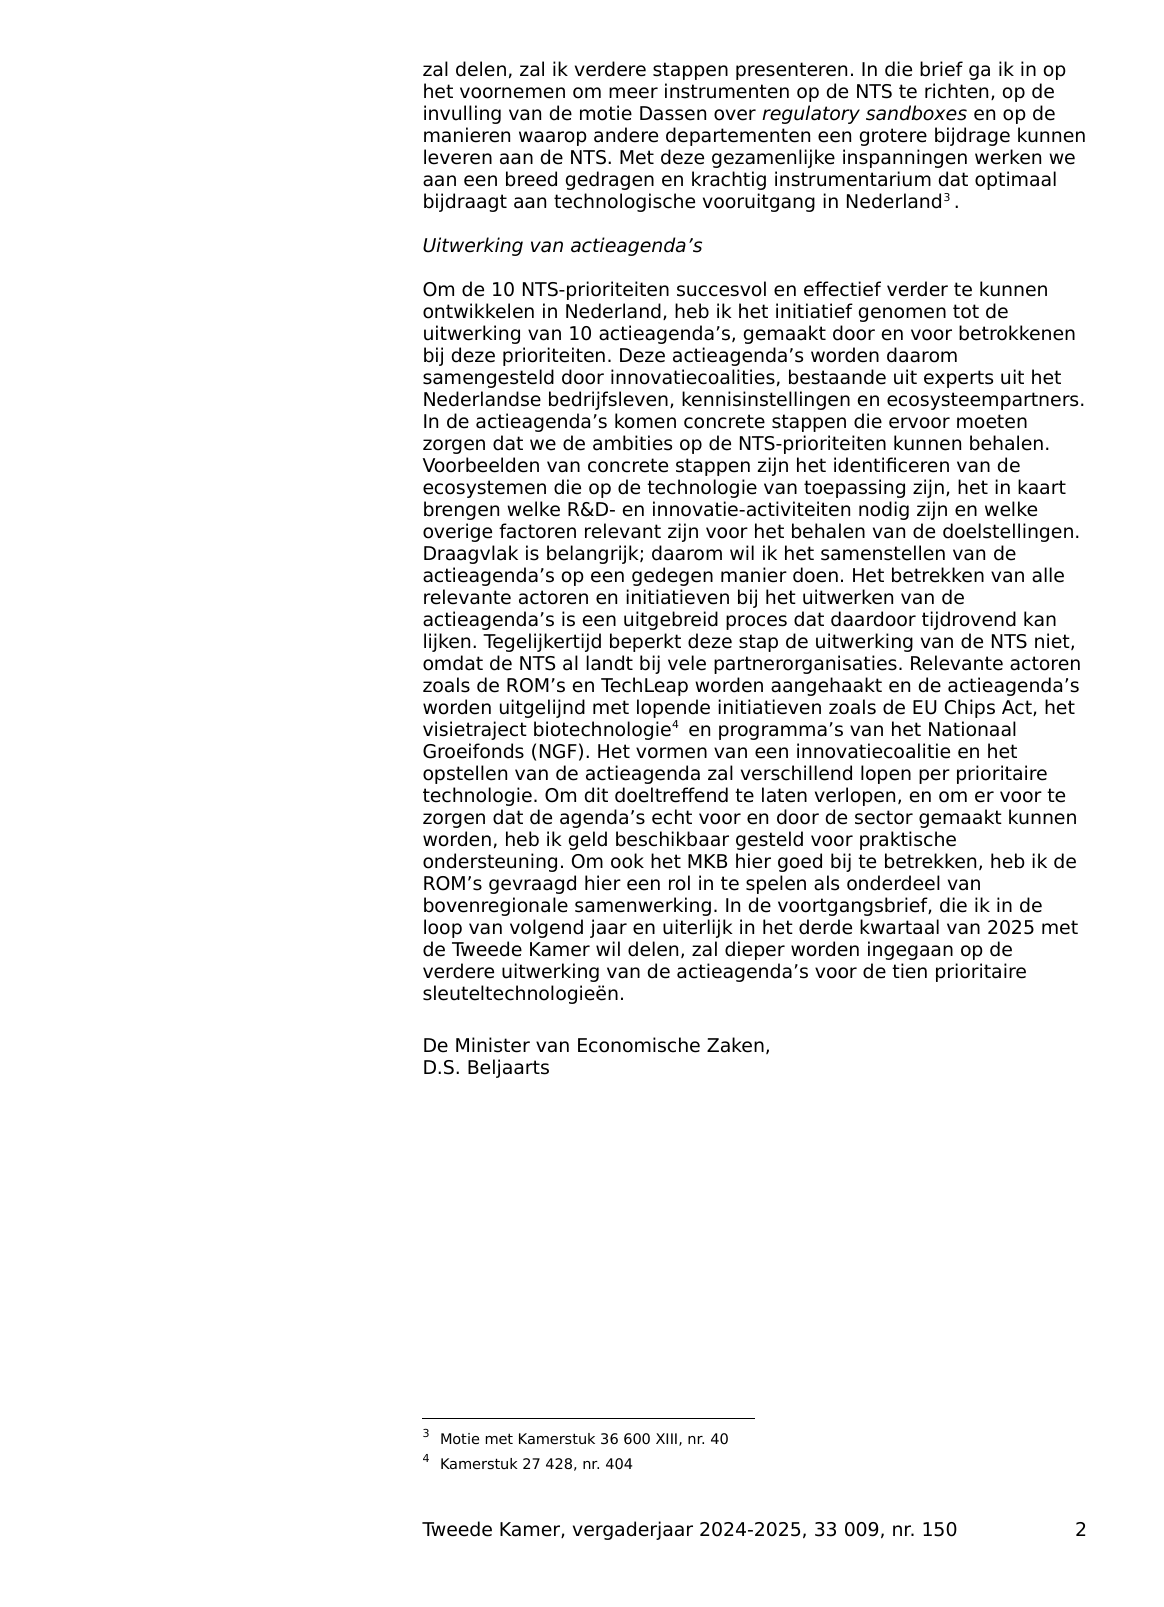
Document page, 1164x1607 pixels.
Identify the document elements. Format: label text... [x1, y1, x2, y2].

text De Minister van Economische Zaken, D.S. Beljaarts [422, 1034, 1087, 1078]
text Motie met Kamerstuk 36 600 XIII, nr. 40 [422, 1427, 1087, 1449]
text Om de 10 NTS-prioriteiten succesvol en effectief verder te kunnen ontwikkelen in Nederland, heb ik het initiatief genomen tot de uitwerking van 10 actieagenda’s, gemaakt door en voor betrokkenen bij deze prioriteiten. Deze actieagenda’s worden daarom samengesteld door innovatiecoalities, bestaande uit experts uit het Nederlandse bedrijfsleven, kennisinstellingen en ecosysteempartners. In de actieagenda’s komen concrete stappen die ervoor moeten zorgen dat we de ambities op de NTS-prioriteiten kunnen behalen. Voorbeelden van concrete stappen zijn het identificeren van de ecosystemen die op de technologie van toepassing zijn, het in kaart brengen welke R&D- en innovatie-activiteiten nodig zijn en welke overige factoren relevant zijn voor het behalen van de doelstellingen. Draagvlak is belangrijk; daarom wil ik het samenstellen van de actieagenda’s op een gedegen manier doen. Het betrekken van alle relevante actoren en initiatieven bij het uitwerken van de actieagenda’s is een uitgebreid proces dat daardoor tijdrovend kan lijken. Tegelijkertijd beperkt deze stap de uitwerking van de NTS niet, omdat de NTS al landt bij vele partnerorganisaties. Relevante actoren zoals de ROM’s en TechLeap worden aangehaakt en de actieagenda’s worden uitgelijnd met lopende initiatieven zoals de EU Chips Act, het visietraject biotechnologie en programma’s van het Nationaal Groeifonds (NGF). Het vormen van een innovatiecoalitie en het opstellen van de actieagenda zal verschillend lopen per prioritaire technologie. Om dit doeltreffend te laten verlopen, en om er voor te zorgen dat de agenda’s echt voor en door de sector gemaakt kunnen worden, heb ik geld beschikbaar gesteld voor praktische ondersteuning. Om ook het MKB hier goed bij te betrekken, heb ik de ROM’s gevraagd hier een rol in te spelen als onderdeel van bovenregionale samenwerking. In de voortgangsbrief, die ik in de loop van volgend jaar en uiterlijk in het derde kwartaal van 2025 met de Tweede Kamer wil delen, zal dieper worden ingegaan op de verdere uitwerking van de actieagenda’s voor de tien prioritaire sleuteltechnologieën. [422, 279, 1087, 1004]
text zal delen, zal ik verdere stappen presenteren. In die brief ga ik in op het voornemen om meer instrumenten op de NTS te richten, op de invulling van de motie Dassen over regulatory sandboxes en op de manieren waarop andere departementen een grotere bijdrage kunnen leveren aan de NTS. Met deze gezamenlijke inspanningen werken we aan een breed gedragen en krachtig instrumentarium dat optimaal bijdraagt aan technologische vooruitgang in Nederland. [422, 59, 1087, 213]
text Kamerstuk 27 428, nr. 404 [422, 1452, 1087, 1474]
subtitle Uitwerking van actieagenda’s [422, 235, 1087, 257]
